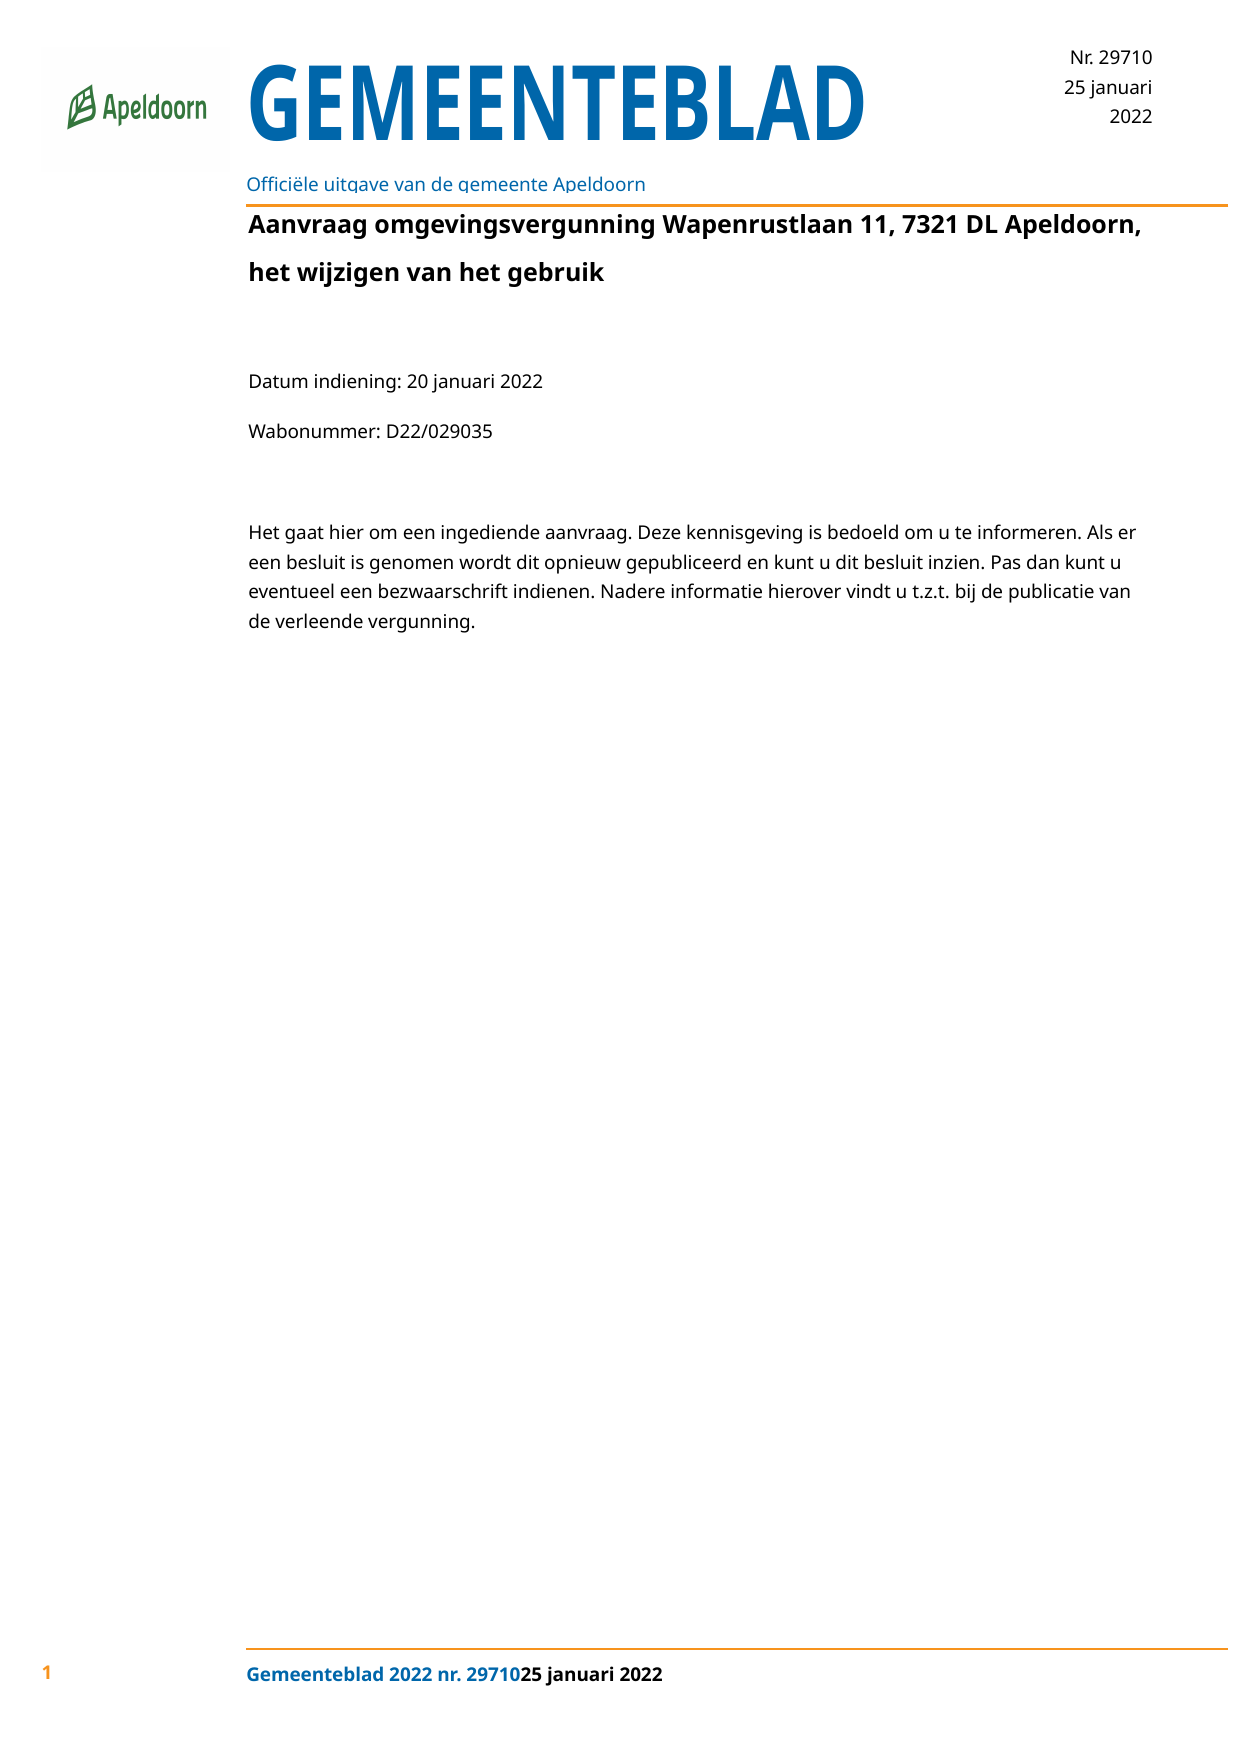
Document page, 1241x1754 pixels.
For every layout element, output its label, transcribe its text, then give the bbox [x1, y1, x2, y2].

text Aanvraag omgevingsvergunning Wapenrustlaan 11, 7321 DL Apeldoorn, het wijzigen van het gebruik [248, 207, 1152, 288]
text Wabonummer: D22/029035 [248, 419, 1152, 444]
picture [41, 47, 231, 172]
text Datum indiening: 20 januari 2022 [248, 368, 1152, 394]
text Het gaat hier om een ingediende aanvraag. Deze kennisgeving is bedoeld om u te informeren. Als er een besluit is genomen wordt dit opnieuw gepubliceerd en kunt u dit besluit inzien. Pas dan kunt u eventueel een bezwaarschrift indienen. Nadere informatie hierover vindt u t.z.t. bij de publicatie van de verleende vergunning. [248, 519, 1152, 634]
